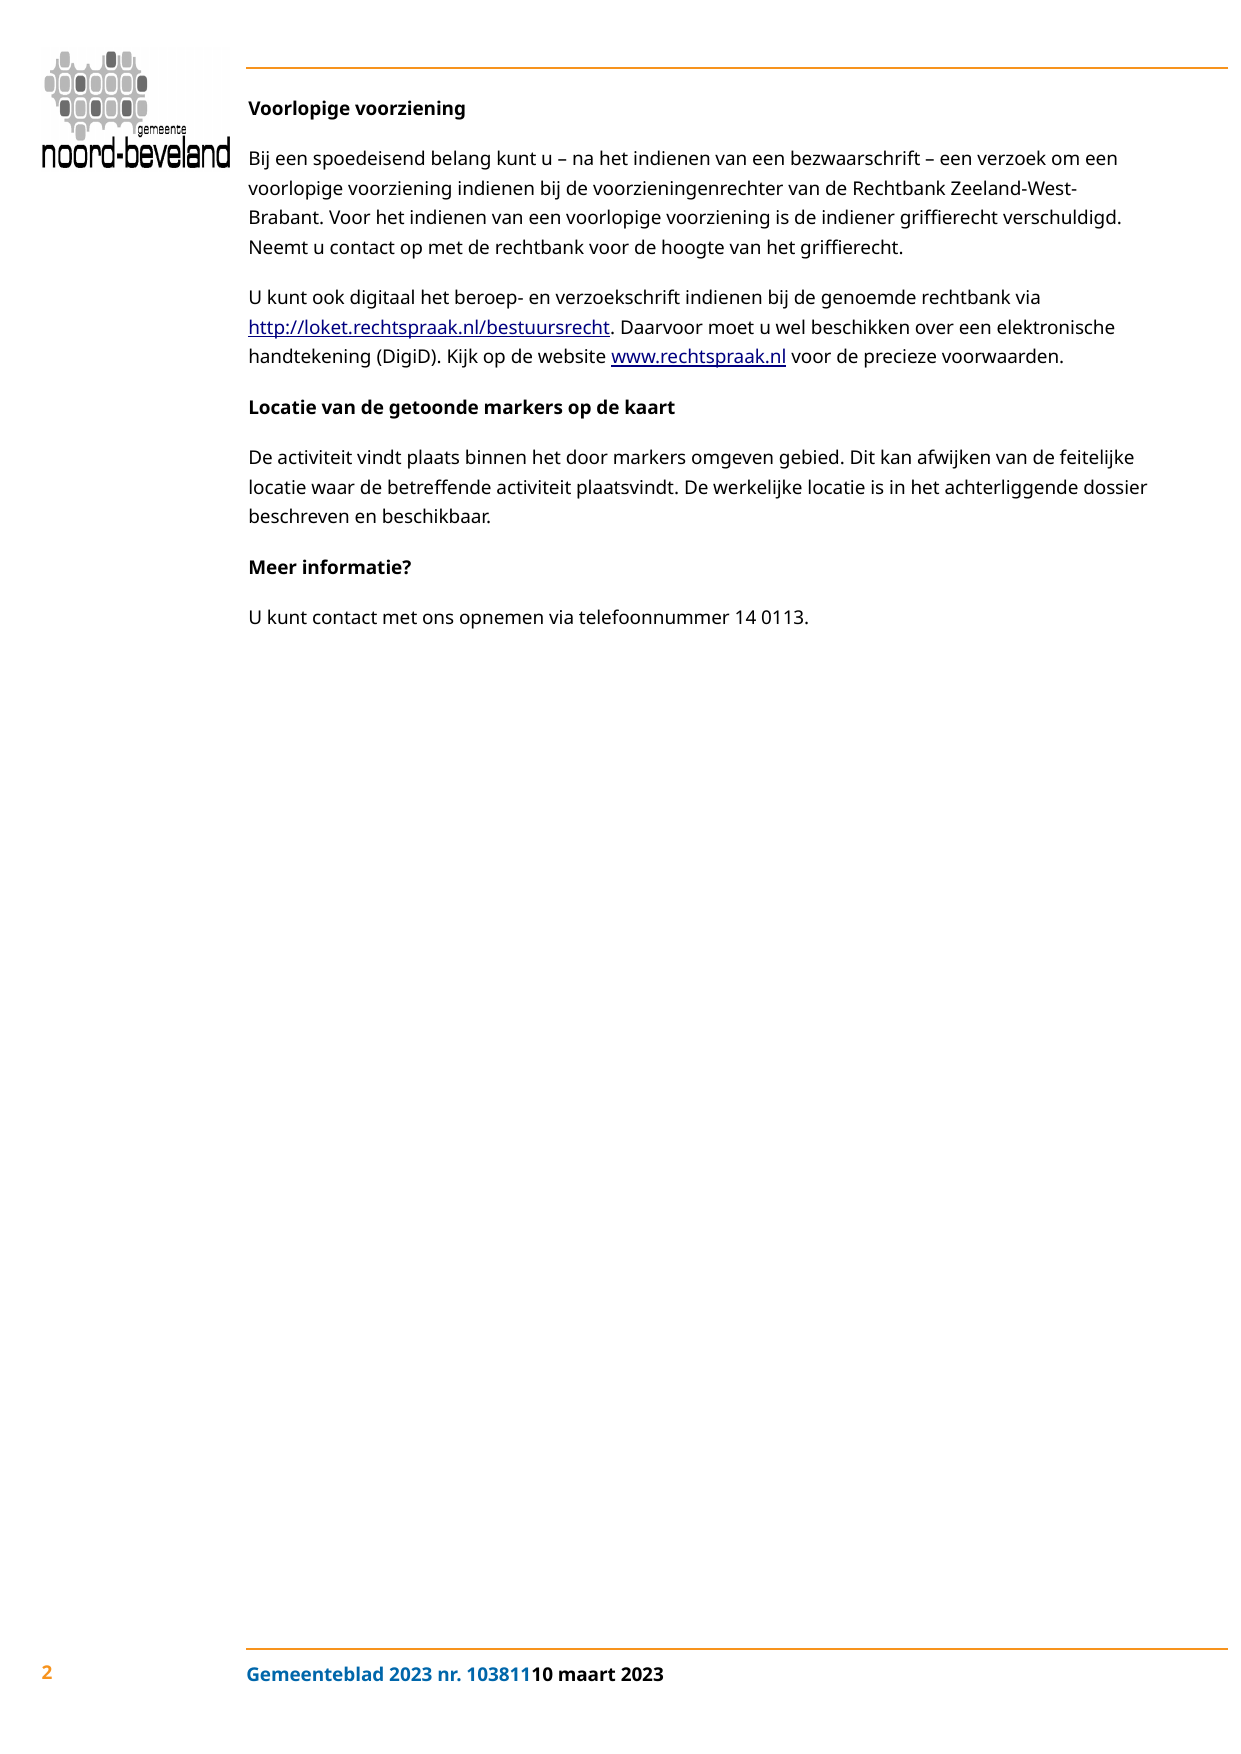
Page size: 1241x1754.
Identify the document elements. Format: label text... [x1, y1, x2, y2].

text Voorlopige voorziening [248, 95, 1152, 121]
picture [41, 47, 231, 172]
text De activiteit vindt plaats binnen het door markers omgeven gebied. Dit kan afwijken van de feitelijke locatie waar de betreffende activiteit plaatsvindt. De werkelijke locatie is in het achterliggende dossier beschreven en beschikbaar. [248, 444, 1152, 529]
text U kunt contact met ons opnemen via telefoonnummer 14 0113. [248, 604, 1152, 630]
text Bij een spoedeisend belang kunt u – na het indienen van een bezwaarschrift – een verzoek om een voorlopige voorziening indienen bij de voorzieningenrechter van de Rechtbank Zeeland-West-Brabant. Voor het indienen van een voorlopige voorziening is de indiener griffierecht verschuldigd. Neemt u contact op met de rechtbank voor de hoogte van het griffierecht. [248, 145, 1152, 260]
text Meer informatie? [248, 554, 1152, 580]
text U kunt ook digitaal het beroep- en verzoekschrift indienen bij de genoemde rechtbank via http://loket.rechtspraak.nl/bestuursrecht. Daarvoor moet u wel beschikken over een elektronische handtekening (DigiD). Kijk op de website www.rechtspraak.nl voor de precieze voorwaarden. [248, 284, 1152, 369]
text Locatie van de getoonde markers op de kaart [248, 394, 1152, 420]
